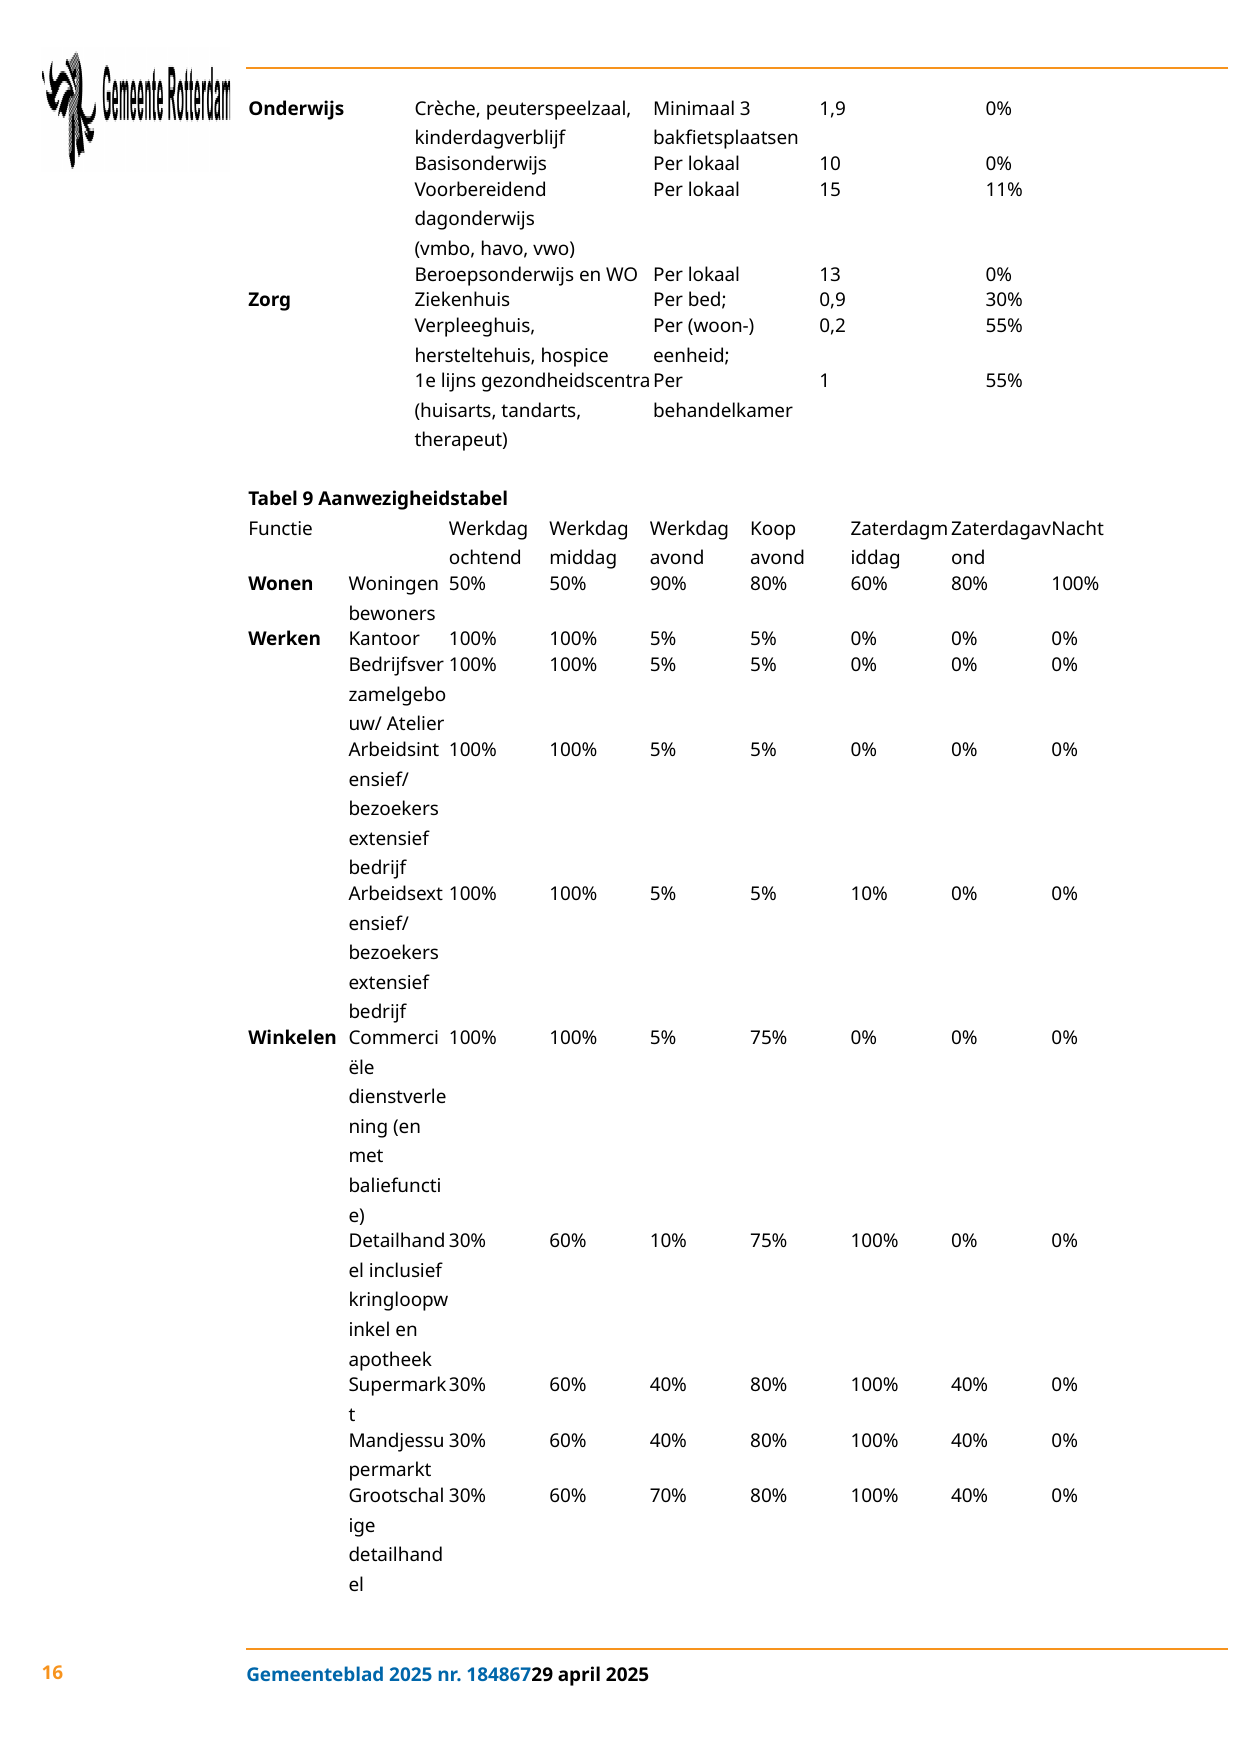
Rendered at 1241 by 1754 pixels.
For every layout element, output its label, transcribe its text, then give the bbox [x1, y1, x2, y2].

table_cell 0,2 [819, 312, 985, 367]
table_cell Zorg [248, 286, 414, 312]
table_cell 30% [449, 1372, 549, 1427]
table_cell Per lokaal [653, 150, 819, 176]
table_cell 55% [985, 312, 1152, 367]
table_cell [248, 176, 414, 261]
table_cell 80% [951, 570, 1051, 626]
table_cell Supermarkt [348, 1372, 449, 1427]
table_cell 100% [549, 880, 649, 1024]
table_cell Grootschalige detailhandel [348, 1482, 449, 1597]
table_cell 40% [650, 1427, 750, 1482]
table_cell [248, 1228, 348, 1372]
table_cell 40% [951, 1482, 1051, 1597]
table_cell 75% [750, 1024, 850, 1227]
table_cell 0% [951, 626, 1051, 651]
table_cell 30% [449, 1228, 549, 1372]
table_cell 0% [850, 1024, 951, 1227]
table_cell 5% [650, 736, 750, 880]
table_cell 5% [650, 651, 750, 736]
table_cell Woningen bewoners [348, 570, 449, 626]
table_cell Wonen [248, 570, 348, 626]
table_cell 0% [1051, 1024, 1152, 1227]
table_cell Beroepsonderwijs en WO [414, 261, 653, 286]
table_cell Detailhandel inclusief kringloopwinkel en apotheek [348, 1228, 449, 1372]
table_cell Werken [248, 626, 348, 651]
table_cell 5% [650, 1024, 750, 1227]
table_cell [248, 368, 414, 452]
table_cell Winkelen [248, 1024, 348, 1227]
table_header Zaterdagavond [951, 515, 1051, 570]
text Tabel 9 Aanwezigheidstabel [248, 485, 1152, 511]
table_cell 100% [449, 736, 549, 880]
table_cell 80% [750, 570, 850, 626]
table_cell 40% [951, 1427, 1051, 1482]
table_cell 0% [850, 626, 951, 651]
table_cell 13 [819, 261, 985, 286]
table_cell Arbeidsintensief/ bezoekersextensief bedrijf [348, 736, 449, 880]
table_cell 30% [985, 286, 1152, 312]
table_cell Per (woon-) eenheid; [653, 312, 819, 367]
table_cell 5% [750, 626, 850, 651]
table_cell 10% [850, 880, 951, 1024]
table_cell 100% [549, 736, 649, 880]
table_cell Minimaal 3 bakfietsplaatsen [653, 95, 819, 150]
table_cell 0% [1051, 880, 1152, 1024]
table_cell 11% [985, 176, 1152, 261]
table_cell 0% [1051, 736, 1152, 880]
table_cell 75% [750, 1228, 850, 1372]
table_cell 100% [850, 1482, 951, 1597]
table_cell 0% [1051, 1372, 1152, 1427]
table_cell 100% [449, 1024, 549, 1227]
table_cell 40% [951, 1372, 1051, 1427]
table_cell [248, 261, 414, 286]
table_header Werkdag avond [650, 515, 750, 570]
table_cell 0% [850, 736, 951, 880]
table_cell 0% [1051, 651, 1152, 736]
table_cell Crèche, peuterspeelzaal, kinderdagverblijf [414, 95, 653, 150]
table_header Functie [248, 515, 348, 570]
table_cell Per lokaal [653, 176, 819, 261]
table_cell Mandjessupermarkt [348, 1427, 449, 1482]
table_cell 0% [1051, 1482, 1152, 1597]
table_cell 1e lijns gezondheidscentra (huisarts, tandarts, therapeut) [414, 368, 653, 452]
table_cell 10 [819, 150, 985, 176]
table_cell [248, 1482, 348, 1597]
table_cell [248, 736, 348, 880]
table_cell 60% [850, 570, 951, 626]
table_cell Verpleeghuis, hersteltehuis, hospice [414, 312, 653, 367]
table_cell 60% [549, 1372, 649, 1427]
table_cell 100% [449, 880, 549, 1024]
table_cell 0% [985, 150, 1152, 176]
table_cell Commerciële dienstverlening (en met baliefunctie) [348, 1024, 449, 1227]
table_cell 100% [549, 626, 649, 651]
table_cell 0% [985, 261, 1152, 286]
table_cell 5% [750, 651, 850, 736]
table_cell 1 [819, 368, 985, 452]
table_header Koop avond [750, 515, 850, 570]
table_cell 60% [549, 1427, 649, 1482]
table_cell 70% [650, 1482, 750, 1597]
table_header Nacht [1051, 515, 1152, 570]
table_cell 50% [549, 570, 649, 626]
table_header [348, 515, 449, 570]
table_cell 55% [985, 368, 1152, 452]
table_cell 60% [549, 1228, 649, 1372]
table_cell 0% [1051, 1228, 1152, 1372]
table_cell Kantoor [348, 626, 449, 651]
table_cell Per bed; [653, 286, 819, 312]
table_cell 0% [951, 736, 1051, 880]
table_header Zaterdagmiddag [850, 515, 951, 570]
table_cell 15 [819, 176, 985, 261]
table_cell 30% [449, 1427, 549, 1482]
table_cell 30% [449, 1482, 549, 1597]
table_cell 0% [985, 95, 1152, 150]
table_cell [248, 651, 348, 736]
table_cell 5% [750, 736, 850, 880]
table_cell 0% [951, 880, 1051, 1024]
table_cell 10% [650, 1228, 750, 1372]
table_cell [248, 880, 348, 1024]
table_cell Voorbereidend dagonderwijs (vmbo, havo, vwo) [414, 176, 653, 261]
table_cell 5% [750, 880, 850, 1024]
table_cell Basisonderwijs [414, 150, 653, 176]
table_cell Per lokaal [653, 261, 819, 286]
table_cell Per behandelkamer [653, 368, 819, 452]
table_cell 90% [650, 570, 750, 626]
table_cell 0,9 [819, 286, 985, 312]
table_cell 5% [650, 626, 750, 651]
table_cell 0% [951, 651, 1051, 736]
table_cell Onderwijs [248, 95, 414, 150]
table_cell [248, 1427, 348, 1482]
table_cell Arbeidsextensief/ bezoekersextensief bedrijf [348, 880, 449, 1024]
table_cell 0% [1051, 1427, 1152, 1482]
table_cell 100% [850, 1372, 951, 1427]
table_cell Bedrijfsverzamelgebouw/ Atelier [348, 651, 449, 736]
table_cell [248, 150, 414, 176]
picture [41, 47, 231, 172]
table_cell 100% [449, 626, 549, 651]
table_cell 100% [449, 651, 549, 736]
table_cell 100% [549, 1024, 649, 1227]
table_cell [248, 1372, 348, 1427]
table_cell 80% [750, 1482, 850, 1597]
table_header Werkdag middag [549, 515, 649, 570]
table_cell 80% [750, 1372, 850, 1427]
table_cell 60% [549, 1482, 649, 1597]
table_cell 80% [750, 1427, 850, 1482]
table_cell 0% [850, 651, 951, 736]
table_cell 1,9 [819, 95, 985, 150]
table_cell 0% [951, 1024, 1051, 1227]
table_cell 50% [449, 570, 549, 626]
table_cell 100% [549, 651, 649, 736]
table_cell 100% [850, 1427, 951, 1482]
table_header Werkdag ochtend [449, 515, 549, 570]
table_cell 40% [650, 1372, 750, 1427]
table_cell 100% [850, 1228, 951, 1372]
table_cell 0% [951, 1228, 1051, 1372]
table_cell 5% [650, 880, 750, 1024]
table_cell 0% [1051, 626, 1152, 651]
table_cell 100% [1051, 570, 1152, 626]
table_cell Ziekenhuis [414, 286, 653, 312]
table_cell [248, 312, 414, 367]
